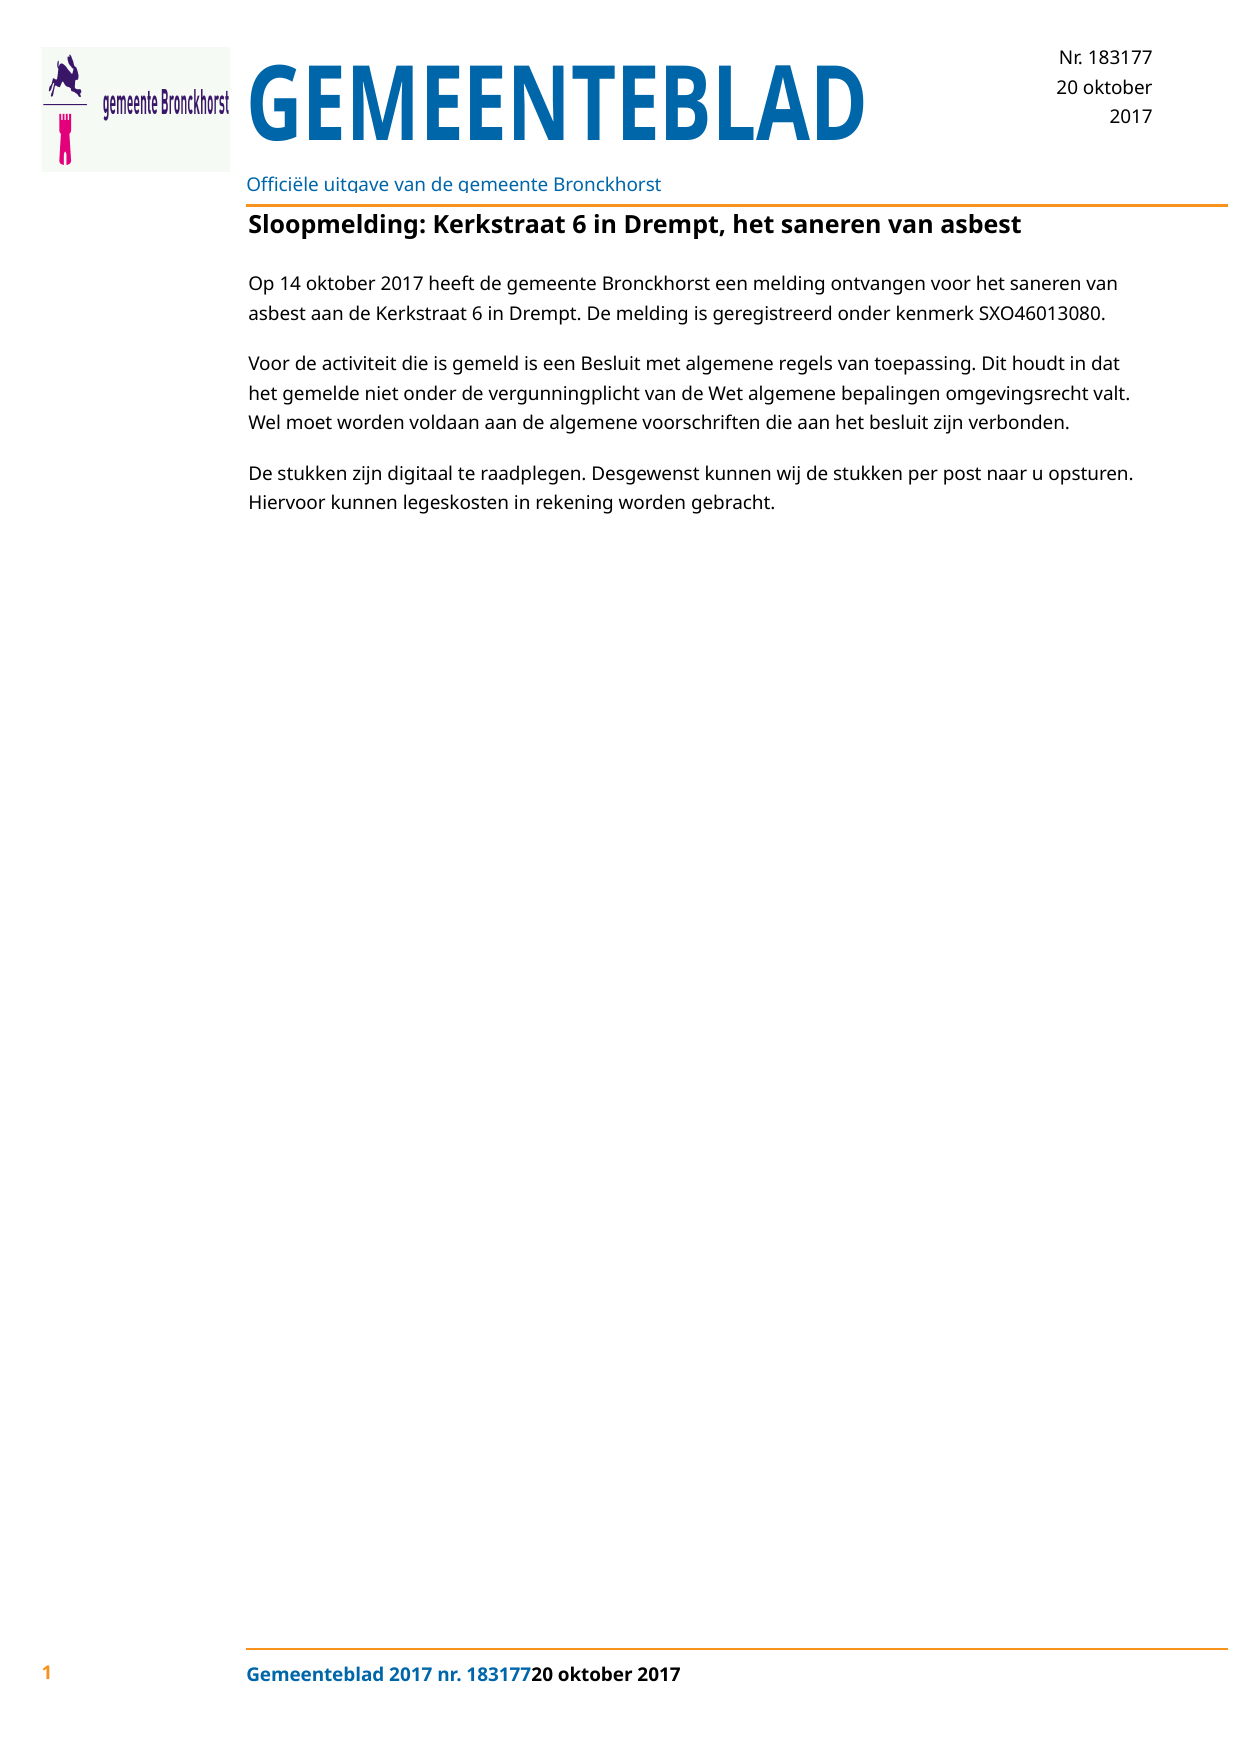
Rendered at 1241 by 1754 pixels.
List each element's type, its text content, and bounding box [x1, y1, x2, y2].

picture [41, 47, 231, 172]
text Voor de activiteit die is gemeld is een Besluit met algemene regels van toepassing. Dit houdt in dat het gemelde niet onder de vergunningplicht van de Wet algemene bepalingen omgevingsrecht valt. Wel moet worden voldaan aan de algemene voorschriften die aan het besluit zijn verbonden. [248, 350, 1152, 435]
text Sloopmelding: Kerkstraat 6 in Drempt, het saneren van asbest [248, 207, 1152, 241]
text Op 14 oktober 2017 heeft de gemeente Bronckhorst een melding ontvangen voor het saneren van asbest aan de Kerkstraat 6 in Drempt. De melding is geregistreerd onder kenmerk SXO46013080. [248, 270, 1152, 326]
text De stukken zijn digitaal te raadplegen. Desgewenst kunnen wij de stukken per post naar u opsturen. Hiervoor kunnen legeskosten in rekening worden gebracht. [248, 460, 1152, 515]
